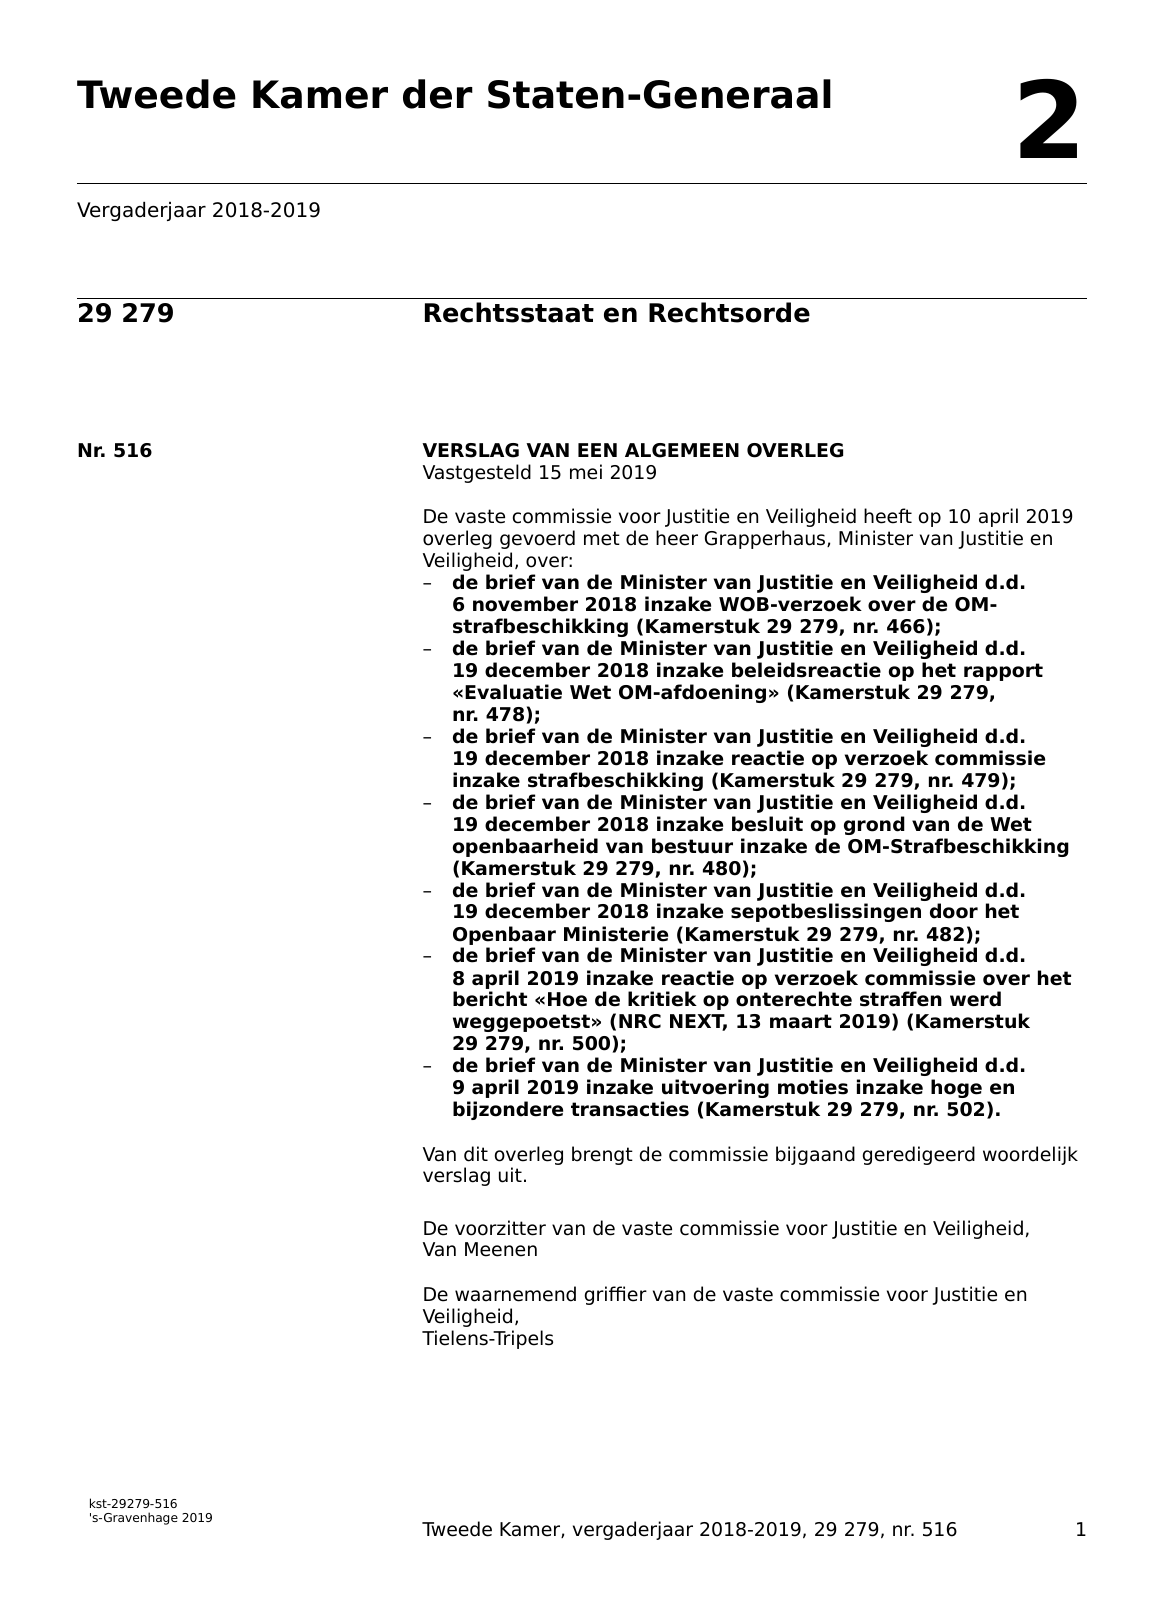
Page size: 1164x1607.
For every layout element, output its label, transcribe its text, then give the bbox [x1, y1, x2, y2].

text – de brief van de Minister van Justitie en Veiligheid d.d. 19 december 2018 inzake beleidsreactie op het rapport «Evaluatie Wet OM-afdoening» (Kamerstuk 29 279, nr. 478); [422, 638, 1087, 726]
table_header Tweede Kamer der Staten-Generaal [77, 59, 886, 183]
text Van dit overleg brengt de commissie bijgaand geredigeerd woordelijk verslag uit. [422, 1143, 1087, 1187]
text kst-29279-516 [88, 1497, 323, 1511]
text – de brief van de Minister van Justitie en Veiligheid d.d. 19 december 2018 inzake sepotbeslissingen door het Openbaar Ministerie (Kamerstuk 29 279, nr. 482); [422, 879, 1087, 945]
text – de brief van de Minister van Justitie en Veiligheid d.d. 19 december 2018 inzake reactie op verzoek commissie inzake strafbeschikking (Kamerstuk 29 279, nr. 479); [422, 726, 1087, 792]
text De vaste commissie voor Justitie en Veiligheid heeft op 10 april 2019 overleg gevoerd met de heer Grapperhaus, Minister van Justitie en Veiligheid, over: [422, 506, 1087, 572]
text De waarnemend griffier van de vaste commissie voor Justitie en Veiligheid, Tielens-Tripels [422, 1283, 1087, 1349]
text Vastgesteld 15 mei 2019 [422, 462, 1087, 484]
text De voorzitter van de vaste commissie voor Justitie en Veiligheid, Van Meenen [422, 1217, 1087, 1261]
subtitle Nr. 516 VERSLAG VAN EEN ALGEMEEN OVERLEG [77, 440, 1087, 462]
subtitle 29 279 Rechtsstaat en Rechtsorde [77, 299, 1087, 329]
table_header 2 [886, 59, 1087, 183]
text 's-Gravenhage 2019 [88, 1511, 323, 1525]
text – de brief van de Minister van Justitie en Veiligheid d.d. 8 april 2019 inzake reactie op verzoek commissie over het bericht «Hoe de kritiek op onterechte straffen werd weggepoetst» (NRC NEXT, 13 maart 2019) (Kamerstuk 29 279, nr. 500); [422, 945, 1087, 1055]
table_cell Vergaderjaar 2018-2019 [77, 184, 1087, 298]
text – de brief van de Minister van Justitie en Veiligheid d.d. 19 december 2018 inzake besluit op grond van de Wet openbaarheid van bestuur inzake de OM-Strafbeschikking (Kamerstuk 29 279, nr. 480); [422, 792, 1087, 879]
text – de brief van de Minister van Justitie en Veiligheid d.d. 6 november 2018 inzake WOB-verzoek over de OM-strafbeschikking (Kamerstuk 29 279, nr. 466); [422, 572, 1087, 638]
text – de brief van de Minister van Justitie en Veiligheid d.d. 9 april 2019 inzake uitvoering moties inzake hoge en bijzondere transacties (Kamerstuk 29 279, nr. 502). [422, 1055, 1087, 1121]
